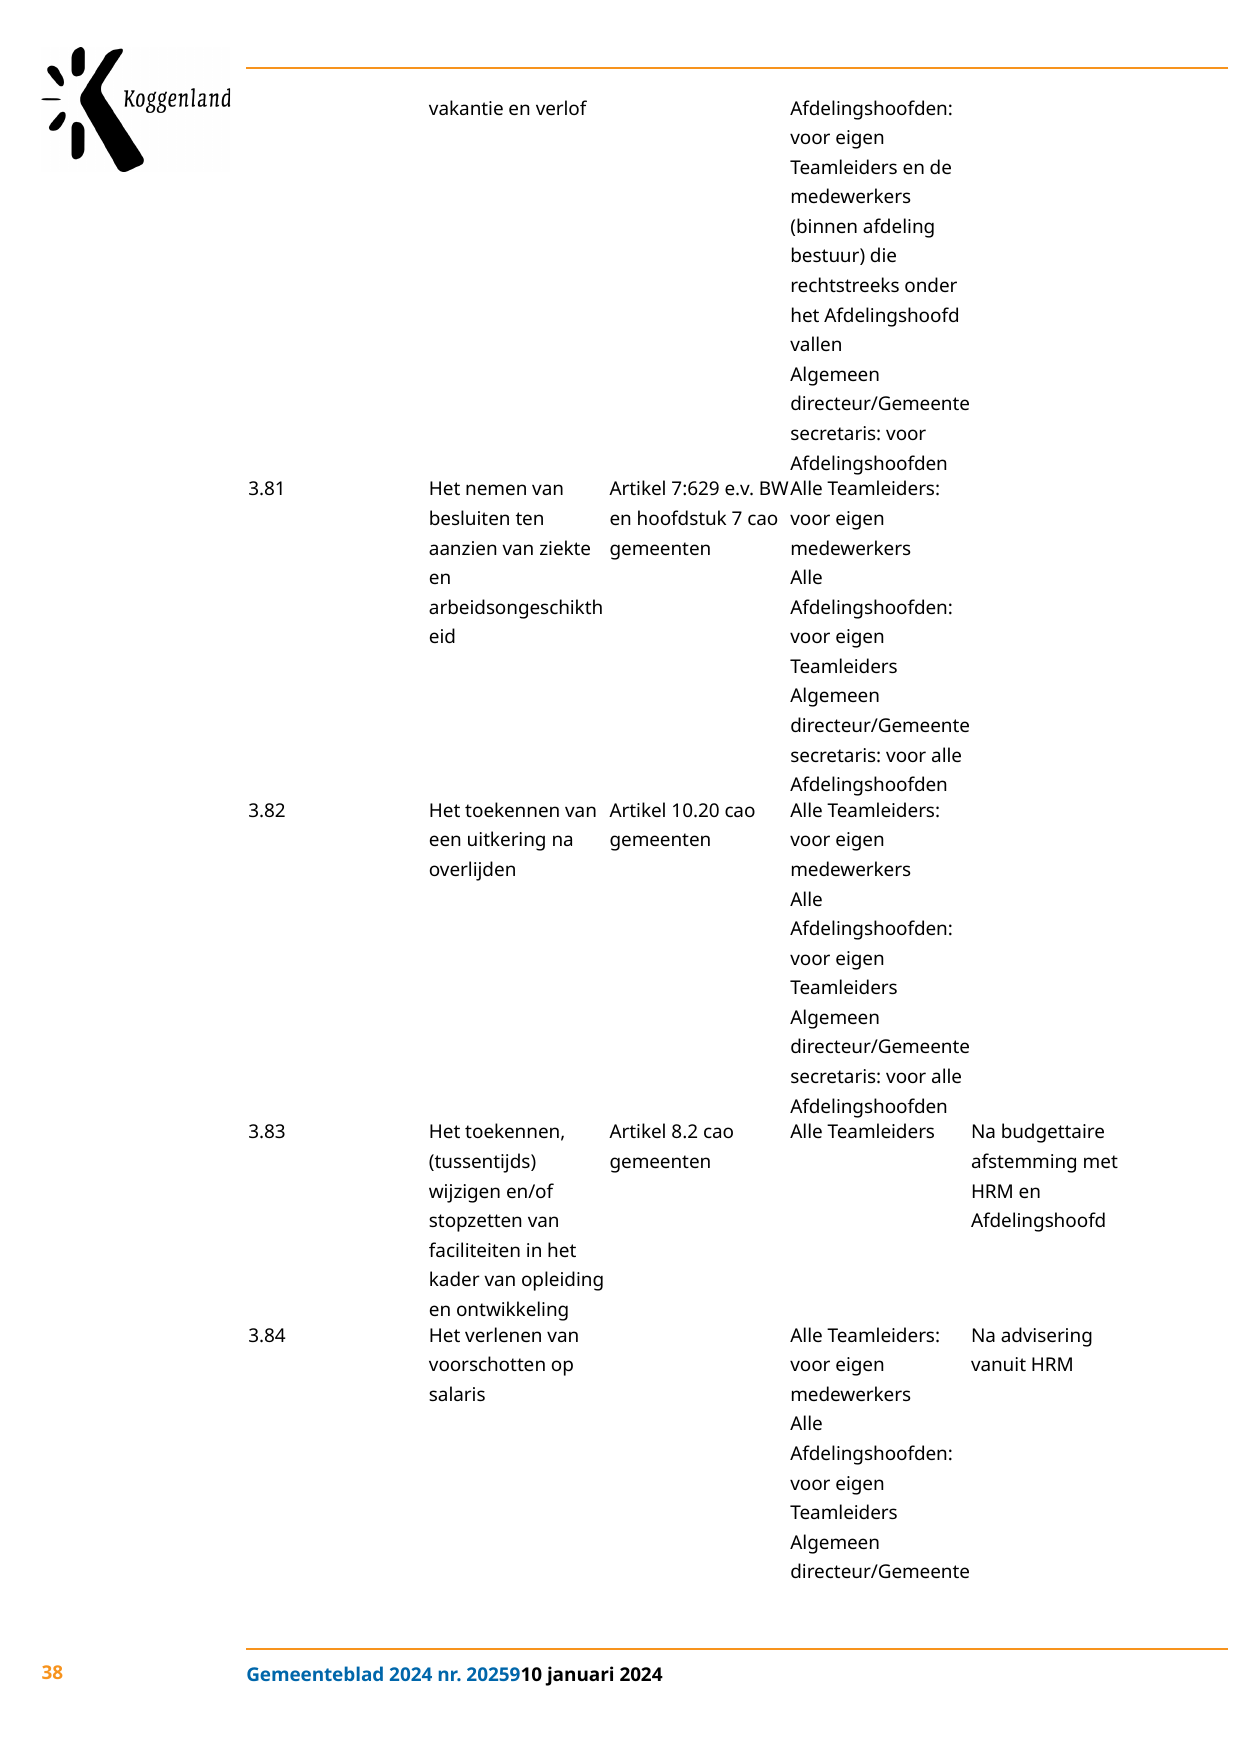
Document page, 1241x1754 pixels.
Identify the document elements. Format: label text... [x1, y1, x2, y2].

picture [41, 47, 231, 172]
table_cell [248, 95, 429, 476]
table_cell [971, 95, 1152, 476]
table_cell Afdelingshoofden: voor eigen Teamleiders en de medewerkers (binnen afdeling bestuur) die rechtstreeks onder het Afdelingshoofd vallen Algemeen directeur/Gemeentesecretaris: voor Afdelingshoofden [790, 95, 971, 476]
table_cell Alle Teamleiders [790, 1119, 971, 1322]
table_cell Artikel 10.20 cao gemeenten [609, 797, 790, 1119]
table_cell vakantie en verlof [429, 95, 609, 476]
table_cell 3.84 [248, 1322, 429, 1584]
table_cell Alle Teamleiders: voor eigen medewerkers Alle Afdelingshoofden: voor eigen Teamleiders Algemeen directeur/Gemeentesecretaris: voor alle Afdelingshoofden [790, 476, 971, 797]
table_cell 3.82 [248, 797, 429, 1119]
table_cell [609, 1322, 790, 1584]
table_cell [971, 797, 1152, 1119]
table_cell Alle Teamleiders: voor eigen medewerkers Alle Afdelingshoofden: voor eigen Teamleiders Algemeen directeur/Gemeentesecretaris: voor alle Afdelingshoofden [790, 797, 971, 1119]
table_cell Na advisering vanuit HRM [971, 1322, 1152, 1584]
table_cell Artikel 8.2 cao gemeenten [609, 1119, 790, 1322]
table_cell Alle Teamleiders: voor eigen medewerkers Alle Afdelingshoofden: voor eigen Teamleiders Algemeen directeur/Gemeente [790, 1322, 971, 1584]
table_cell Het verlenen van voorschotten op salaris [429, 1322, 609, 1584]
table_cell Na budgettaire afstemming met HRM en Afdelingshoofd [971, 1119, 1152, 1322]
table_cell 3.83 [248, 1119, 429, 1322]
table_cell Het toekennen van een uitkering na overlijden [429, 797, 609, 1119]
table_cell Artikel 7:629 e.v. BW en hoofdstuk 7 cao gemeenten [609, 476, 790, 797]
table_cell Het nemen van besluiten ten aanzien van ziekte en arbeidsongeschiktheid [429, 476, 609, 797]
table_cell [971, 476, 1152, 797]
table_cell Het toekennen, (tussentijds) wijzigen en/of stopzetten van faciliteiten in het kader van opleiding en ontwikkeling [429, 1119, 609, 1322]
table_cell 3.81 [248, 476, 429, 797]
table_cell [609, 95, 790, 476]
